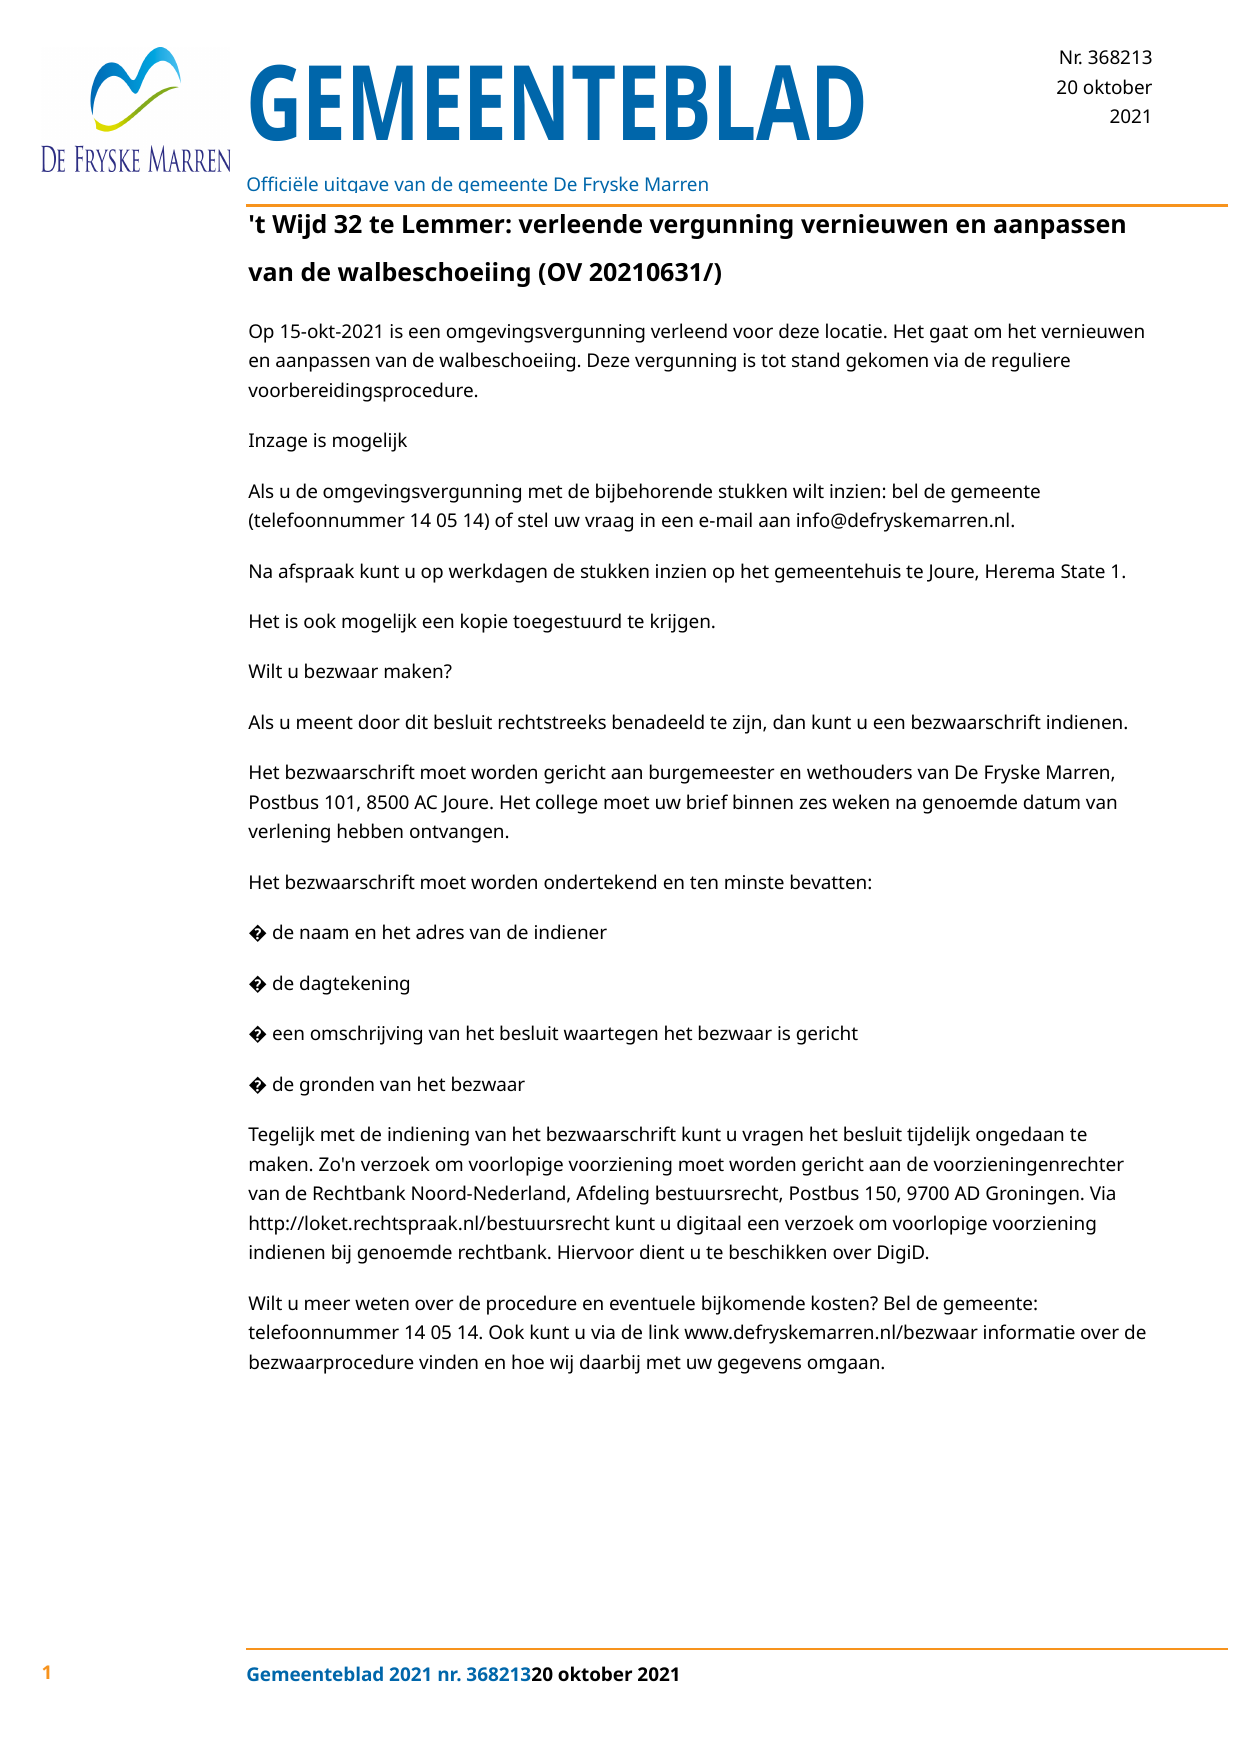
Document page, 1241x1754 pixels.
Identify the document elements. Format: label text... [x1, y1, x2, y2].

text Als u de omgevingsvergunning met de bijbehorende stukken wilt inzien: bel de gemeente (telefoonnummer 14 05 14) of stel uw vraag in een e-mail aan info@defryskemarren.nl. [248, 478, 1152, 533]
text Op 15-okt-2021 is een omgevingsvergunning verleend voor deze locatie. Het gaat om het vernieuwen en aanpassen van de walbeschoeiing. Deze vergunning is tot stand gekomen via de reguliere voorbereidingsprocedure. [248, 318, 1152, 403]
text Tegelijk met de indiening van het bezwaarschrift kunt u vragen het besluit tijdelijk ongedaan te maken. Zo'n verzoek om voorlopige voorziening moet worden gericht aan de voorzieningenrechter van de Rechtbank Noord-Nederland, Afdeling bestuursrecht, Postbus 150, 9700 AD Groningen. Via http://loket.rechtspraak.nl/bestuursrecht kunt u digitaal een verzoek om voorlopige voorziening indienen bij genoemde rechtbank. Hiervoor dient u te beschikken over DigiD. [248, 1121, 1152, 1265]
picture [41, 47, 231, 172]
text Het bezwaarschrift moet worden ondertekend en ten minste bevatten: [248, 869, 1152, 895]
text Wilt u meer weten over de procedure en eventuele bijkomende kosten? Bel de gemeente: telefoonnummer 14 05 14. Ook kunt u via de link www.defryskemarren.nl/bezwaar informatie over de bezwaarprocedure vinden en hoe wij daarbij met uw gegevens omgaan. [248, 1290, 1152, 1375]
text 't Wijd 32 te Lemmer: verleende vergunning vernieuwen en aanpassen van de walbeschoeiing (OV 20210631/) [248, 207, 1152, 288]
text � een omschrijving van het besluit waartegen het bezwaar is gericht [248, 1020, 1152, 1046]
text Na afspraak kunt u op werkdagen de stukken inzien op het gemeentehuis te Joure, Herema State 1. [248, 558, 1152, 584]
text Het bezwaarschrift moet worden gericht aan burgemeester en wethouders van De Fryske Marren, Postbus 101, 8500 AC Joure. Het college moet uw brief binnen zes weken na genoemde datum van verlening hebben ontvangen. [248, 759, 1152, 844]
text Wilt u bezwaar maken? [248, 659, 1152, 684]
text � de dagtekening [248, 970, 1152, 996]
text � de gronden van het bezwaar [248, 1071, 1152, 1097]
text � de naam en het adres van de indiener [248, 919, 1152, 945]
text Het is ook mogelijk een kopie toegestuurd te krijgen. [248, 608, 1152, 634]
text Inzage is mogelijk [248, 427, 1152, 453]
text Als u meent door dit besluit rechtstreeks benadeeld te zijn, dan kunt u een bezwaarschrift indienen. [248, 709, 1152, 735]
